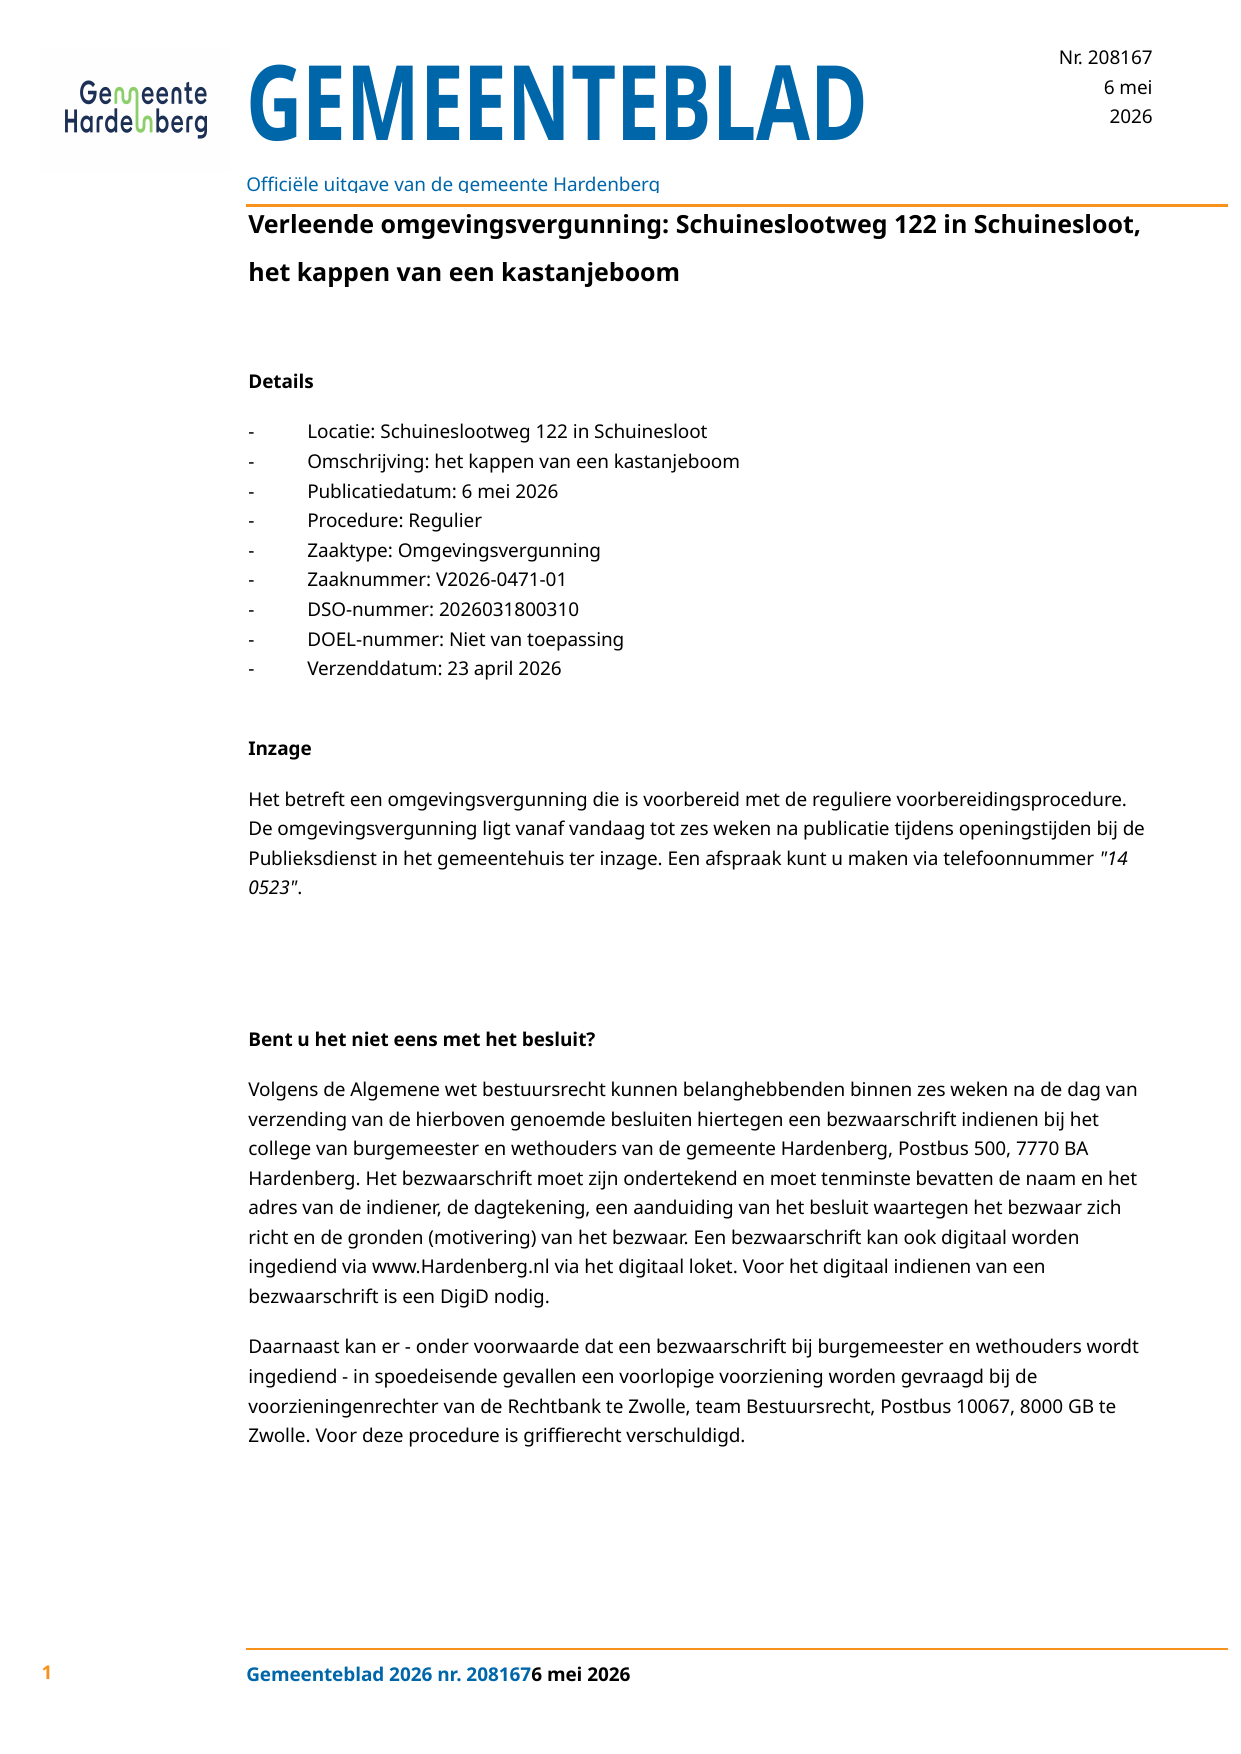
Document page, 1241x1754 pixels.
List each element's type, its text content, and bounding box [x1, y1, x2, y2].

list DOEL-nummer: Niet van toepassing [248, 626, 1152, 652]
list Publicatiedatum: 6 mei 2026 [248, 478, 1152, 504]
list Zaaknummer: V2026-0471-01 [248, 567, 1152, 592]
text Details [248, 368, 1152, 394]
list DSO-nummer: 2026031800310 [248, 596, 1152, 622]
text Bent u het niet eens met het besluit? [248, 1026, 1152, 1052]
list Procedure: Regulier [248, 507, 1152, 533]
text Het betreft een omgevingsvergunning die is voorbereid met de reguliere voorbereidingsprocedure. De omgevingsvergunning ligt vanaf vandaag tot zes weken na publicatie tijdens openingstijden bij de Publieksdienst in het gemeentehuis ter inzage. Een afspraak kunt u maken via telefoonnummer "14 0523". [248, 786, 1152, 900]
list Omschrijving: het kappen van een kastanjeboom [248, 448, 1152, 474]
text Daarnaast kan er - onder voorwaarde dat een bezwaarschrift bij burgemeester en wethouders wordt ingediend - in spoedeisende gevallen een voorlopige voorziening worden gevraagd bij de voorzieningenrechter van de Rechtbank te Zwolle, team Bestuursrecht, Postbus 10067, 8000 GB te Zwolle. Voor deze procedure is griffierecht verschuldigd. [248, 1334, 1152, 1448]
list Verzenddatum: 23 april 2026 [248, 655, 1152, 681]
picture [41, 47, 231, 172]
list Locatie: Schuineslootweg 122 in Schuinesloot [248, 419, 1152, 444]
list Zaaktype: Omgevingsvergunning [248, 537, 1152, 563]
text Inzage [248, 735, 1152, 761]
text Verleende omgevingsvergunning: Schuineslootweg 122 in Schuinesloot, het kappen van een kastanjeboom [248, 207, 1152, 288]
text Volgens de Algemene wet bestuursrecht kunnen belanghebbenden binnen zes weken na de dag van verzending van de hierboven genoemde besluiten hiertegen een bezwaarschrift indienen bij het college van burgemeester en wethouders van de gemeente Hardenberg, Postbus 500, 7770 BA Hardenberg. Het bezwaarschrift moet zijn ondertekend en moet tenminste bevatten de naam en het adres van de indiener, de dagtekening, een aanduiding van het besluit waartegen het bezwaar zich richt en de gronden (motivering) van het bezwaar. Een bezwaarschrift kan ook digitaal worden ingediend via www.Hardenberg.nl via het digitaal loket. Voor het digitaal indienen van een bezwaarschrift is een DigiD nodig. [248, 1076, 1152, 1309]
